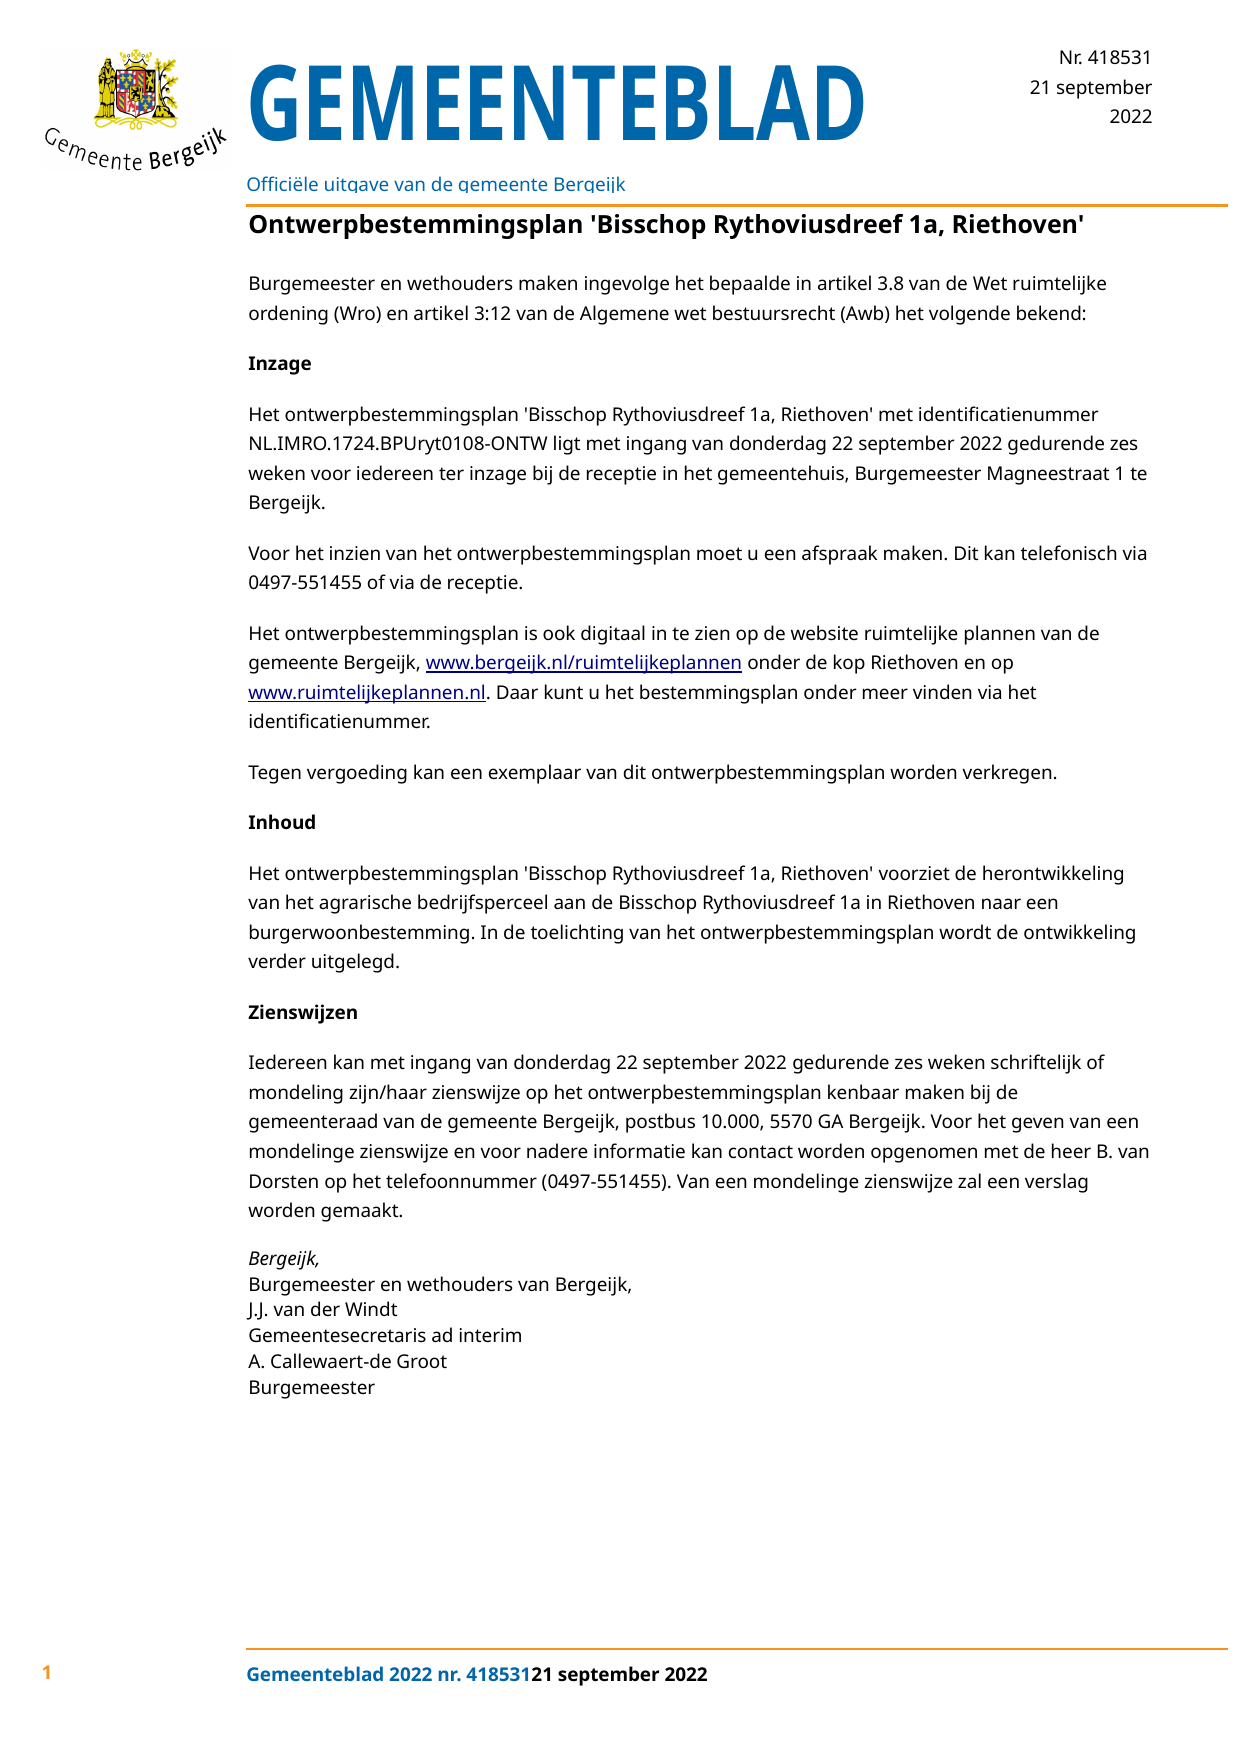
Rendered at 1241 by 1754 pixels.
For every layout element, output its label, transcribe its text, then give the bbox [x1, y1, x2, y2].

text Zienswijzen [248, 999, 1152, 1025]
text Gemeentesecretaris ad interim [248, 1322, 1152, 1348]
text J.J. van der Windt [248, 1297, 1152, 1322]
text A. Callewaert-de Groot [248, 1348, 1152, 1374]
text Het ontwerpbestemmingsplan 'Bisschop Rythoviusdreef 1a, Riethoven' voorziet de herontwikkeling van het agrarische bedrijfsperceel aan de Bisschop Rythoviusdreef 1a in Riethoven naar een burgerwoonbestemming. In de toelichting van het ontwerpbestemmingsplan wordt de ontwikkeling verder uitgelegd. [248, 860, 1152, 974]
text Bergeijk, [248, 1245, 1152, 1271]
text Voor het inzien van het ontwerpbestemmingsplan moet u een afspraak maken. Dit kan telefonisch via 0497-551455 of via de receptie. [248, 540, 1152, 595]
text Het ontwerpbestemmingsplan 'Bisschop Rythoviusdreef 1a, Riethoven' met identificatienummer NL.IMRO.1724.BPUryt0108-ONTW ligt met ingang van donderdag 22 september 2022 gedurende zes weken voor iedereen ter inzage bij de receptie in het gemeentehuis, Burgemeester Magneestraat 1 te Bergeijk. [248, 401, 1152, 515]
text Inhoud [248, 809, 1152, 835]
text Burgemeester en wethouders van Bergeijk, [248, 1271, 1152, 1297]
text Tegen vergoeding kan een exemplaar van dit ontwerpbestemmingsplan worden verkregen. [248, 759, 1152, 785]
picture [41, 47, 231, 172]
text Burgemeester en wethouders maken ingevolge het bepaalde in artikel 3.8 van de Wet ruimtelijke ordening (Wro) en artikel 3:12 van de Algemene wet bestuursrecht (Awb) het volgende bekend: [248, 270, 1152, 326]
text Ontwerpbestemmingsplan 'Bisschop Rythoviusdreef 1a, Riethoven' [248, 207, 1152, 241]
text Inzage [248, 350, 1152, 376]
text Het ontwerpbestemmingsplan is ook digitaal in te zien op de website ruimtelijke plannen van de gemeente Bergeijk, www.bergeijk.nl/ruimtelijkeplannen onder de kop Riethoven en op www.ruimtelijkeplannen.nl. Daar kunt u het bestemmingsplan onder meer vinden via het identificatienummer. [248, 620, 1152, 734]
text Burgemeester [248, 1374, 1152, 1399]
text Iedereen kan met ingang van donderdag 22 september 2022 gedurende zes weken schriftelijk of mondeling zijn/haar zienswijze op het ontwerpbestemmingsplan kenbaar maken bij de gemeenteraad van de gemeente Bergeijk, postbus 10.000, 5570 GA Bergeijk. Voor het geven van een mondelinge zienswijze en voor nadere informatie kan contact worden opgenomen met de heer B. van Dorsten op het telefoonnummer (0497-551455). Van een mondelinge zienswijze zal een verslag worden gemaakt. [248, 1049, 1152, 1223]
